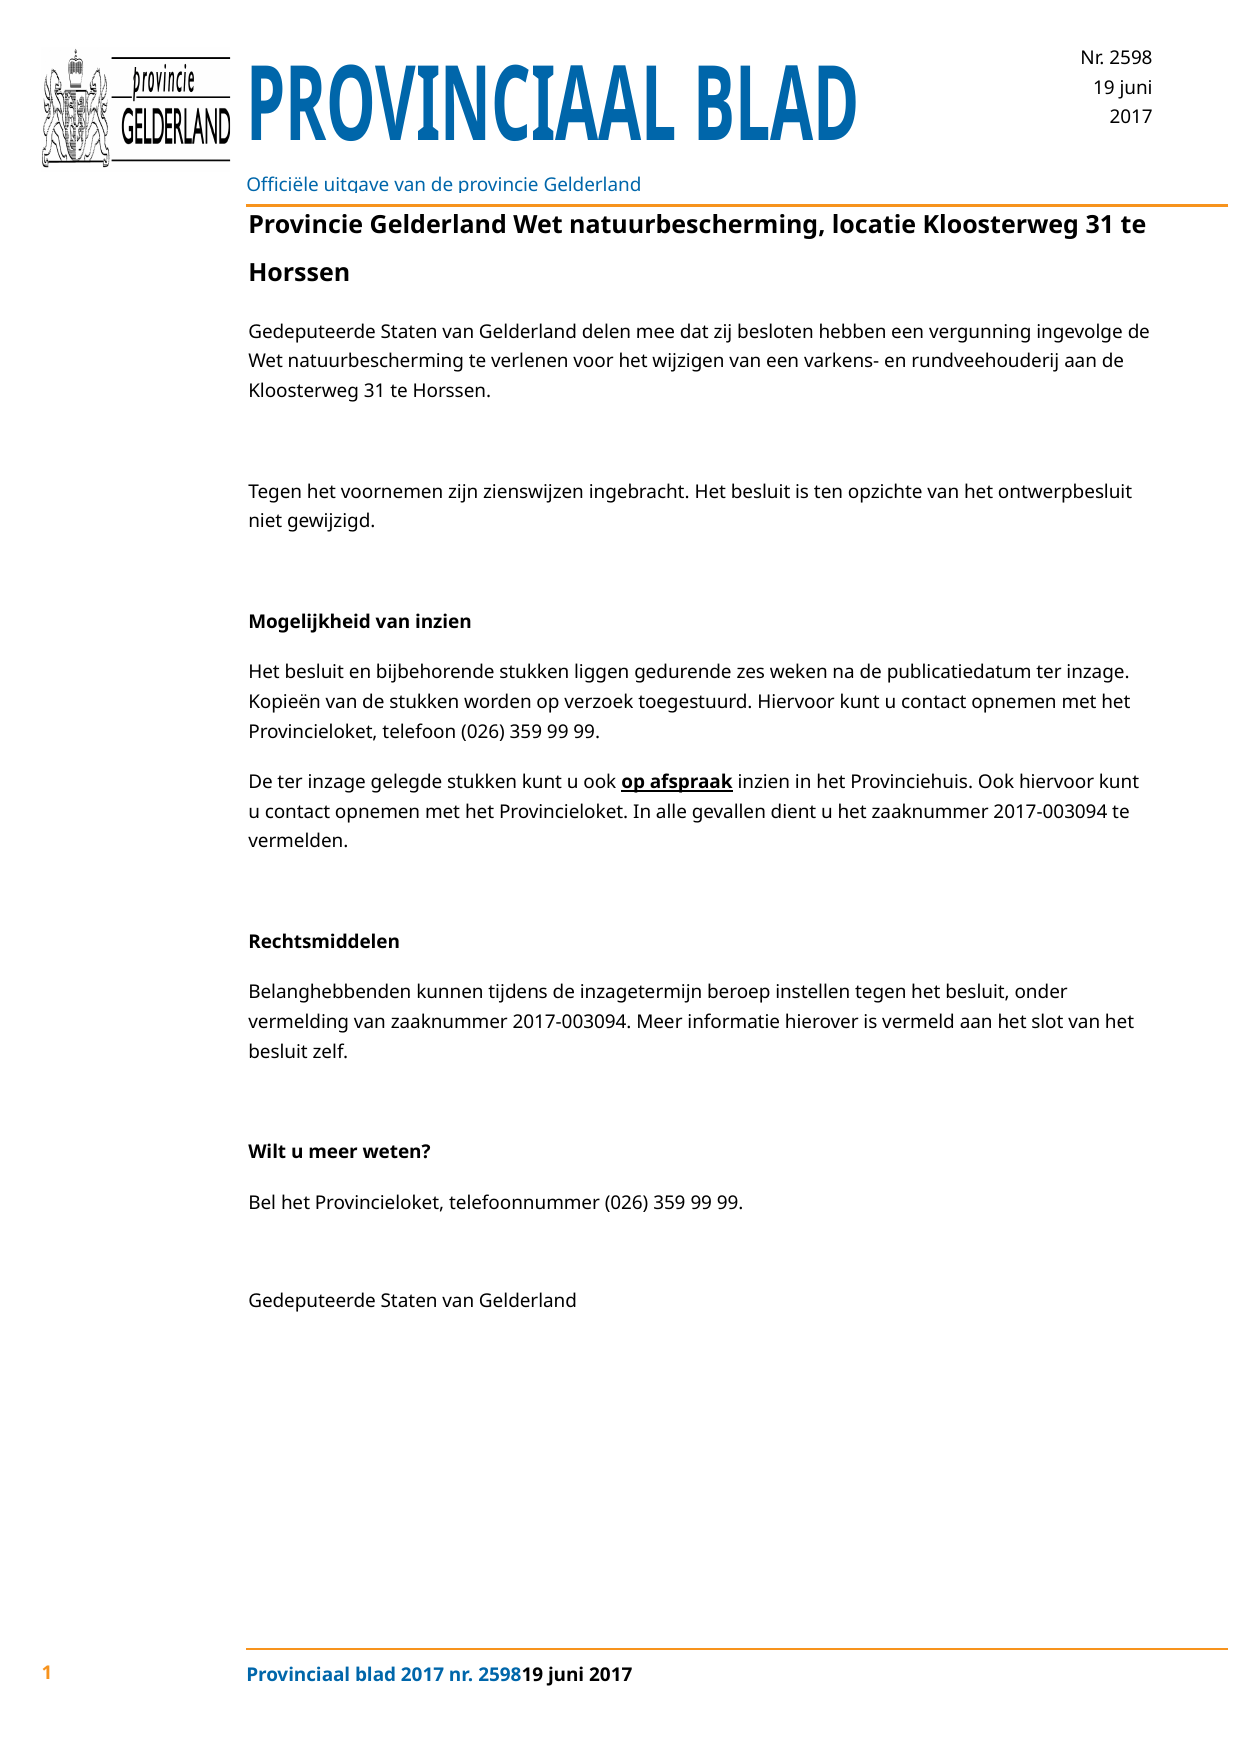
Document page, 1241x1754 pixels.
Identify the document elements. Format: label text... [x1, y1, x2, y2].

text Wilt u meer weten? [248, 1139, 1152, 1164]
text De ter inzage gelegde stukken kunt u ook op afspraak inzien in het Provinciehuis. Ook hiervoor kunt u contact opnemen met het Provincieloket. In alle gevallen dient u het zaaknummer 2017-003094 te vermelden. [248, 768, 1152, 853]
text Belanghebbenden kunnen tijdens de inzagetermijn beroep instellen tegen het besluit, onder vermelding van zaaknummer 2017-003094. Meer informatie hierover is vermeld aan het slot van het besluit zelf. [248, 979, 1152, 1064]
text Bel het Provincieloket, telefoonnummer (026) 359 99 99. [248, 1189, 1152, 1215]
text Tegen het voornemen zijn zienswijzen ingebracht. Het besluit is ten opzichte van het ontwerpbesluit niet gewijzigd. [248, 478, 1152, 533]
text Provincie Gelderland Wet natuurbescherming, locatie Kloosterweg 31 te Horssen [248, 207, 1152, 288]
text Rechtsmiddelen [248, 928, 1152, 954]
picture [41, 47, 231, 172]
text Gedeputeerde Staten van Gelderland [248, 1287, 1152, 1313]
text Gedeputeerde Staten van Gelderland delen mee dat zij besloten hebben een vergunning ingevolge de Wet natuurbescherming te verlenen voor het wijzigen van een varkens- en rundveehouderij aan de Kloosterweg 31 te Horssen. [248, 318, 1152, 403]
text Mogelijkheid van inzien [248, 608, 1152, 634]
text Het besluit en bijbehorende stukken liggen gedurende zes weken na de publicatiedatum ter inzage. Kopieën van de stukken worden op verzoek toegestuurd. Hiervoor kunt u contact opnemen met het Provincieloket, telefoon (026) 359 99 99. [248, 659, 1152, 744]
